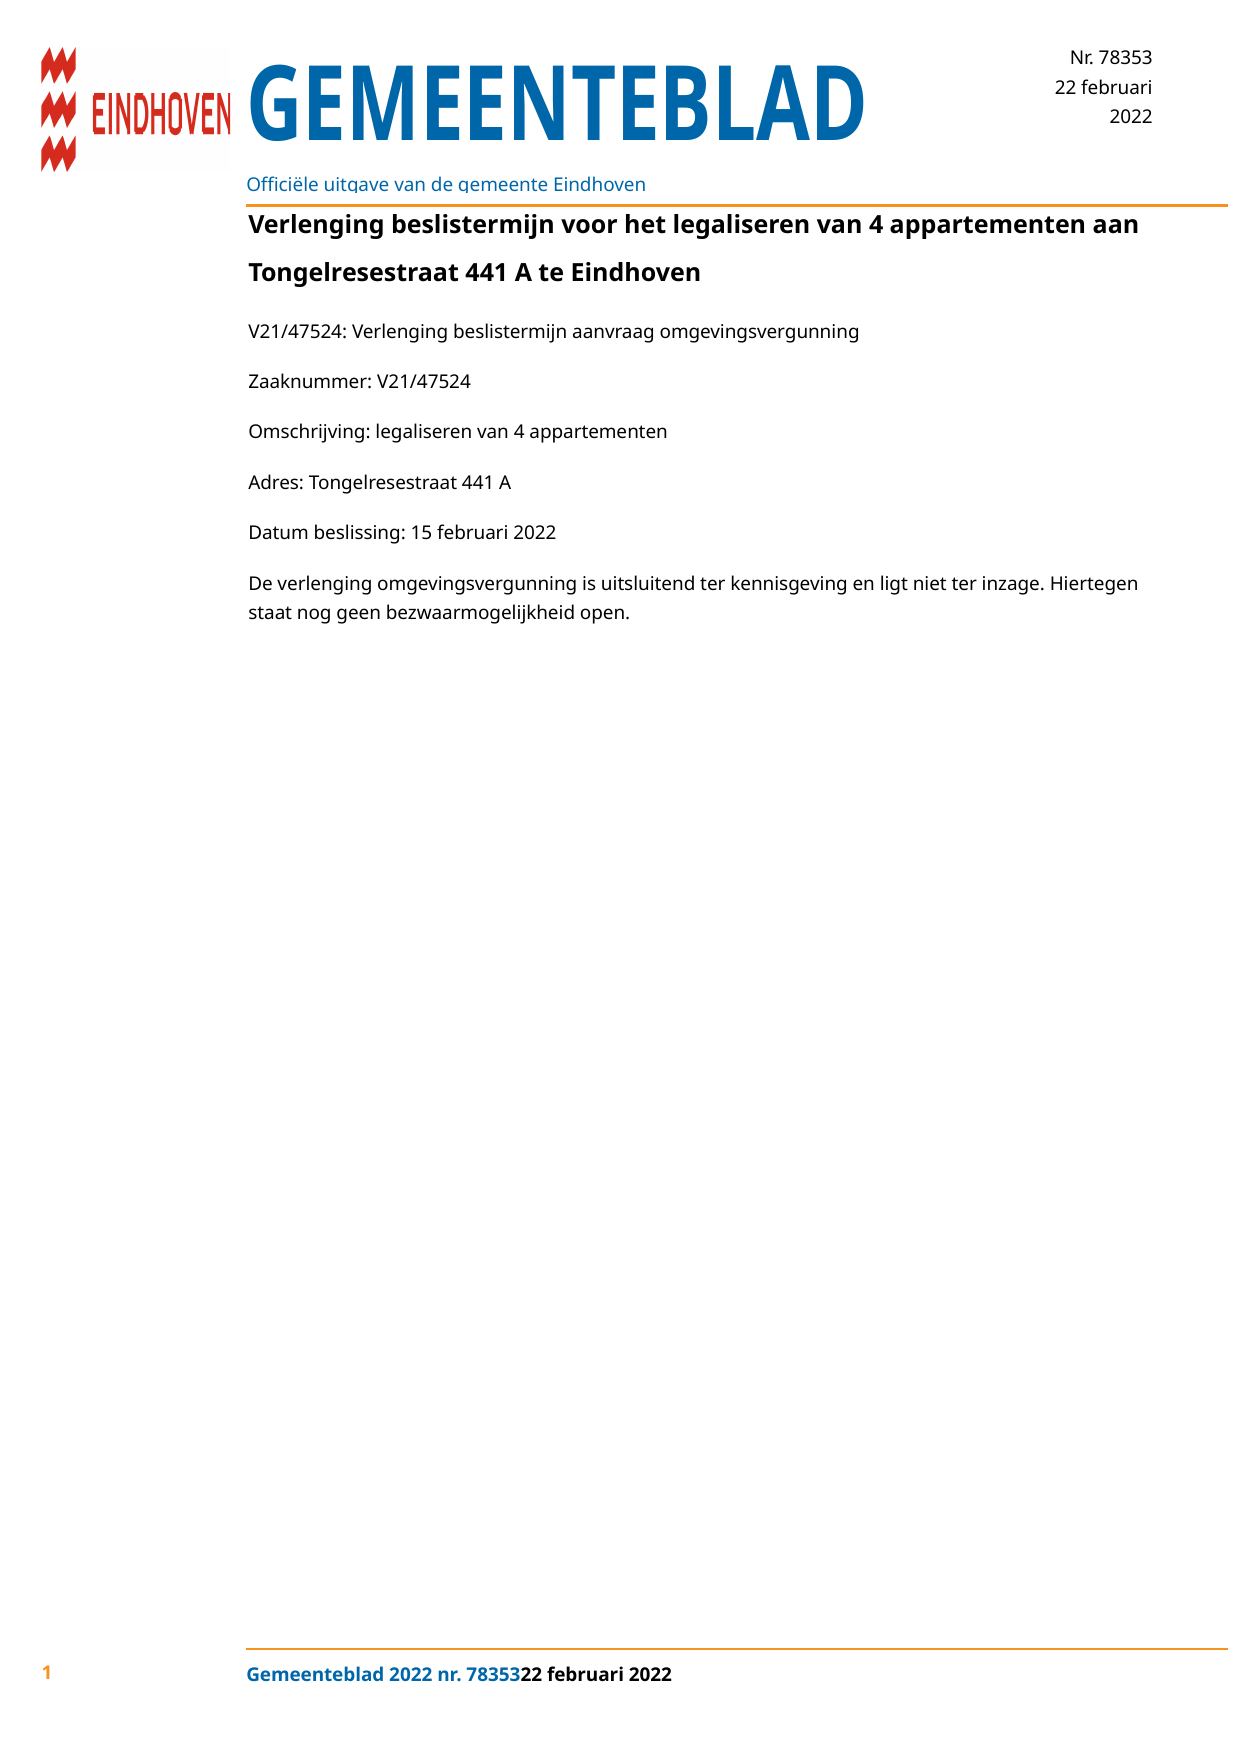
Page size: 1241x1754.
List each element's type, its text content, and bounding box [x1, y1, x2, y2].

text De verlenging omgevingsvergunning is uitsluitend ter kennisgeving en ligt niet ter inzage. Hiertegen staat nog geen bezwaarmogelijkheid open. [248, 570, 1152, 625]
text Datum beslissing: 15 februari 2022 [248, 519, 1152, 545]
text Omschrijving: legaliseren van 4 appartementen [248, 419, 1152, 444]
text V21/47524: Verlenging beslistermijn aanvraag omgevingsvergunning [248, 318, 1152, 344]
text Zaaknummer: V21/47524 [248, 368, 1152, 394]
picture [41, 47, 231, 172]
text Adres: Tongelresestraat 441 A [248, 469, 1152, 495]
text Verlenging beslistermijn voor het legaliseren van 4 appartementen aan Tongelresestraat 441 A te Eindhoven [248, 207, 1152, 288]
